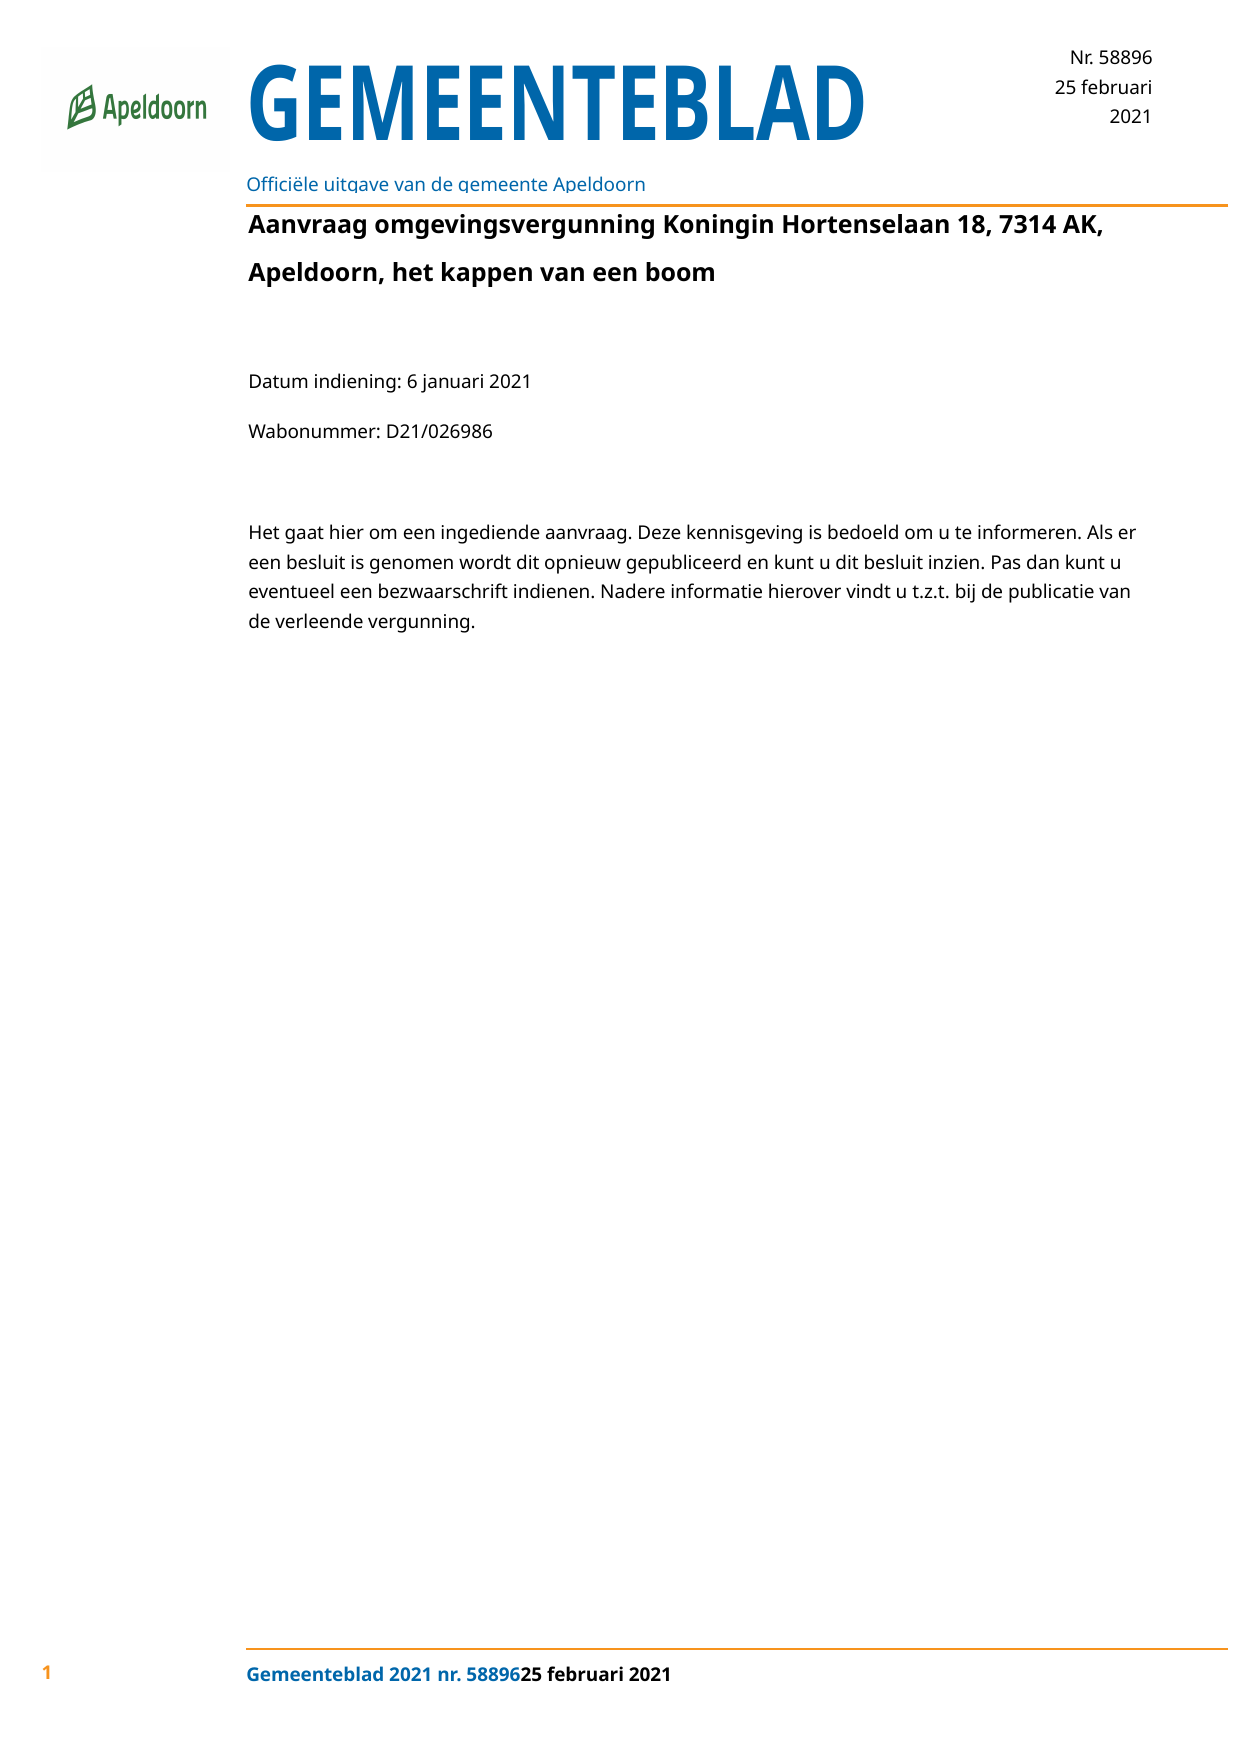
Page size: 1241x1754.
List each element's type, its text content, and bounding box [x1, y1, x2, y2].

text Wabonummer: D21/026986 [248, 419, 1152, 444]
picture [41, 47, 231, 172]
text Het gaat hier om een ingediende aanvraag. Deze kennisgeving is bedoeld om u te informeren. Als er een besluit is genomen wordt dit opnieuw gepubliceerd en kunt u dit besluit inzien. Pas dan kunt u eventueel een bezwaarschrift indienen. Nadere informatie hierover vindt u t.z.t. bij de publicatie van de verleende vergunning. [248, 519, 1152, 634]
text Datum indiening: 6 januari 2021 [248, 368, 1152, 394]
text Aanvraag omgevingsvergunning Koningin Hortenselaan 18, 7314 AK, Apeldoorn, het kappen van een boom [248, 207, 1152, 288]
